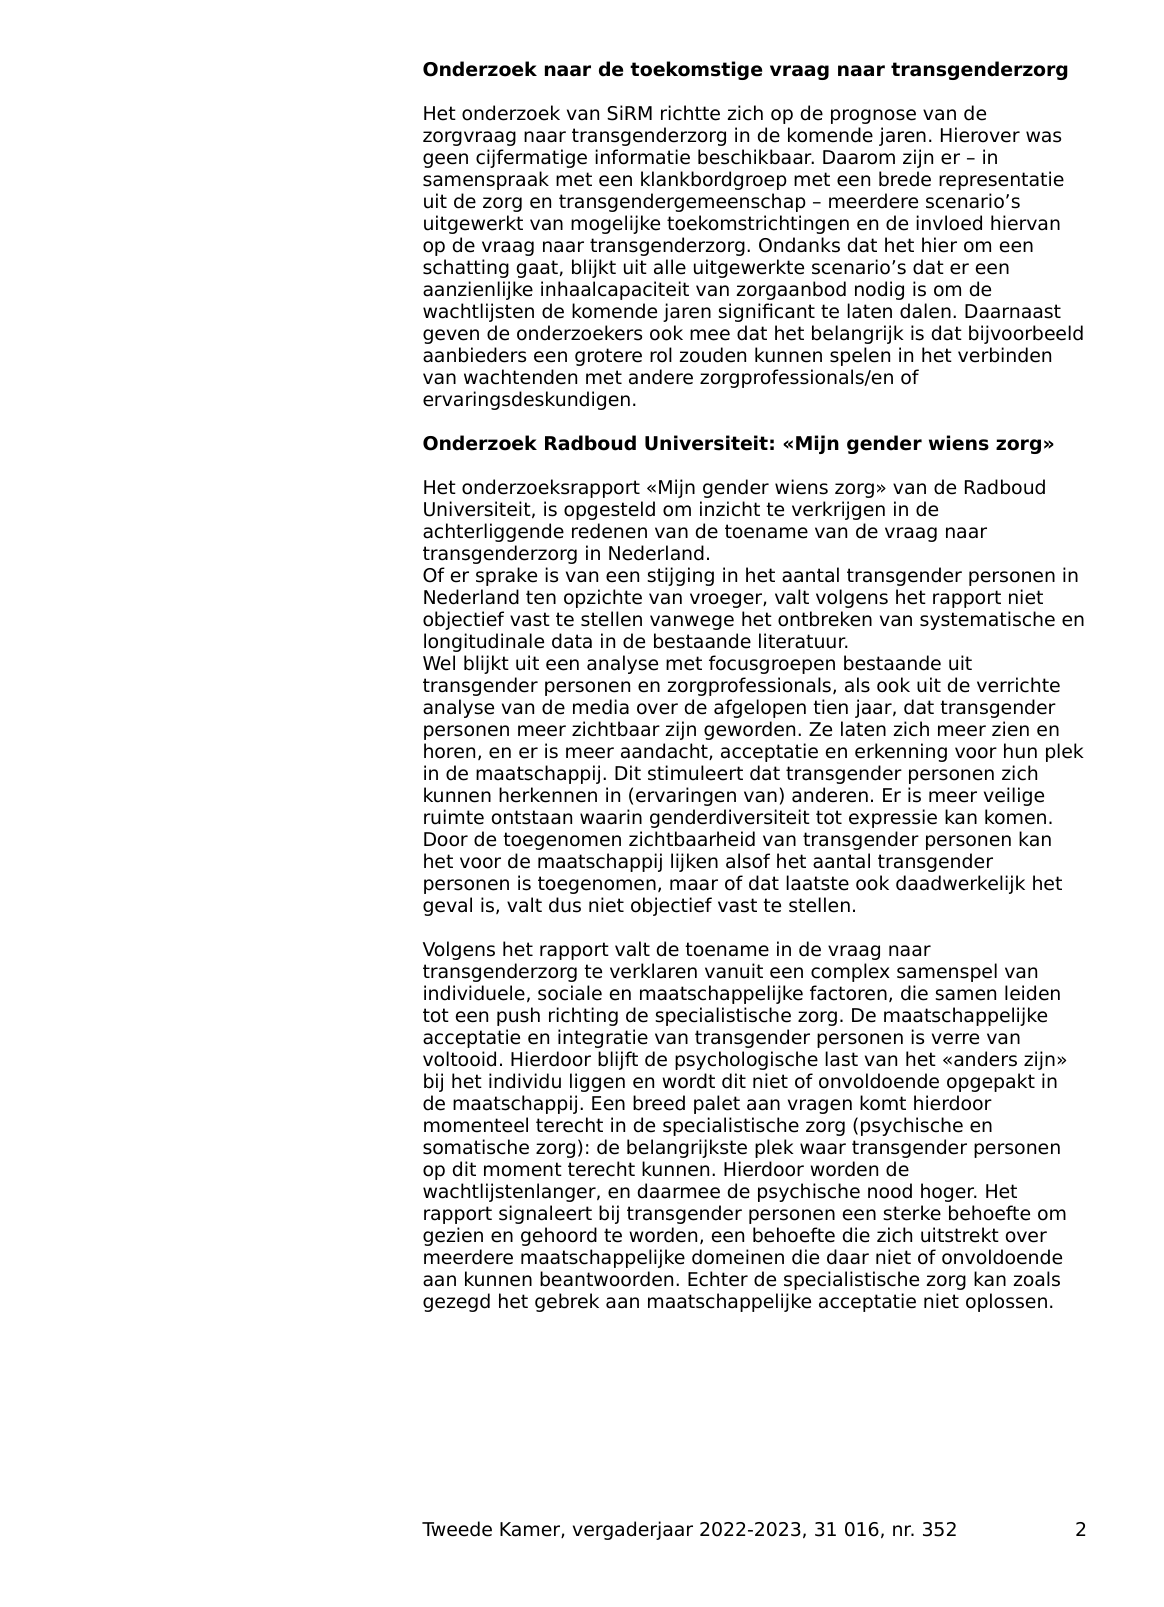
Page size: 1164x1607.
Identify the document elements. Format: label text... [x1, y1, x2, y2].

text Het onderzoek van SiRM richtte zich op de prognose van de zorgvraag naar transgenderzorg in de komende jaren. Hierover was geen cijfermatige informatie beschikbaar. Daarom zijn er – in samenspraak met een klankbordgroep met een brede representatie uit de zorg en transgendergemeenschap – meerdere scenario’s uitgewerkt van mogelijke toekomstrichtingen en de invloed hiervan op de vraag naar transgenderzorg. Ondanks dat het hier om een schatting gaat, blijkt uit alle uitgewerkte scenario’s dat er een aanzienlijke inhaalcapaciteit van zorgaanbod nodig is om de wachtlijsten de komende jaren significant te laten dalen. Daarnaast geven de onderzoekers ook mee dat het belangrijk is dat bijvoorbeeld aanbieders een grotere rol zouden kunnen spelen in het verbinden van wachtenden met andere zorgprofessionals/en of ervaringsdeskundigen. [422, 103, 1087, 411]
text Het onderzoeksrapport «Mijn gender wiens zorg» van de Radboud Universiteit, is opgesteld om inzicht te verkrijgen in de achterliggende redenen van de toename van de vraag naar transgenderzorg in Nederland. [422, 477, 1087, 565]
subtitle Onderzoek Radboud Universiteit: «Mijn gender wiens zorg» [422, 433, 1087, 455]
text Wel blijkt uit een analyse met focusgroepen bestaande uit transgender personen en zorgprofessionals, als ook uit de verrichte analyse van de media over de afgelopen tien jaar, dat transgender personen meer zichtbaar zijn geworden. Ze laten zich meer zien en horen, en er is meer aandacht, acceptatie en erkenning voor hun plek in de maatschappij. Dit stimuleert dat transgender personen zich kunnen herkennen in (ervaringen van) anderen. Er is meer veilige ruimte ontstaan waarin genderdiversiteit tot expressie kan komen. Door de toegenomen zichtbaarheid van transgender personen kan het voor de maatschappij lijken alsof het aantal transgender personen is toegenomen, maar of dat laatste ook daadwerkelijk het geval is, valt dus niet objectief vast te stellen. [422, 653, 1087, 917]
text Of er sprake is van een stijging in het aantal transgender personen in Nederland ten opzichte van vroeger, valt volgens het rapport niet objectief vast te stellen vanwege het ontbreken van systematische en longitudinale data in de bestaande literatuur. [422, 565, 1087, 653]
subtitle Onderzoek naar de toekomstige vraag naar transgenderzorg [422, 59, 1087, 81]
text Volgens het rapport valt de toename in de vraag naar transgenderzorg te verklaren vanuit een complex samenspel van individuele, sociale en maatschappelijke factoren, die samen leiden tot een push richting de specialistische zorg. De maatschappelijke acceptatie en integratie van transgender personen is verre van voltooid. Hierdoor blijft de psychologische last van het «anders zijn» bij het individu liggen en wordt dit niet of onvoldoende opgepakt in de maatschappij. Een breed palet aan vragen komt hierdoor momenteel terecht in de specialistische zorg (psychische en somatische zorg): de belangrijkste plek waar transgender personen op dit moment terecht kunnen. Hierdoor worden de wachtlijstenlanger, en daarmee de psychische nood hoger. Het rapport signaleert bij transgender personen een sterke behoefte om gezien en gehoord te worden, een behoefte die zich uitstrekt over meerdere maatschappelijke domeinen die daar niet of onvoldoende aan kunnen beantwoorden. Echter de specialistische zorg kan zoals gezegd het gebrek aan maatschappelijke acceptatie niet oplossen. [422, 939, 1087, 1313]
